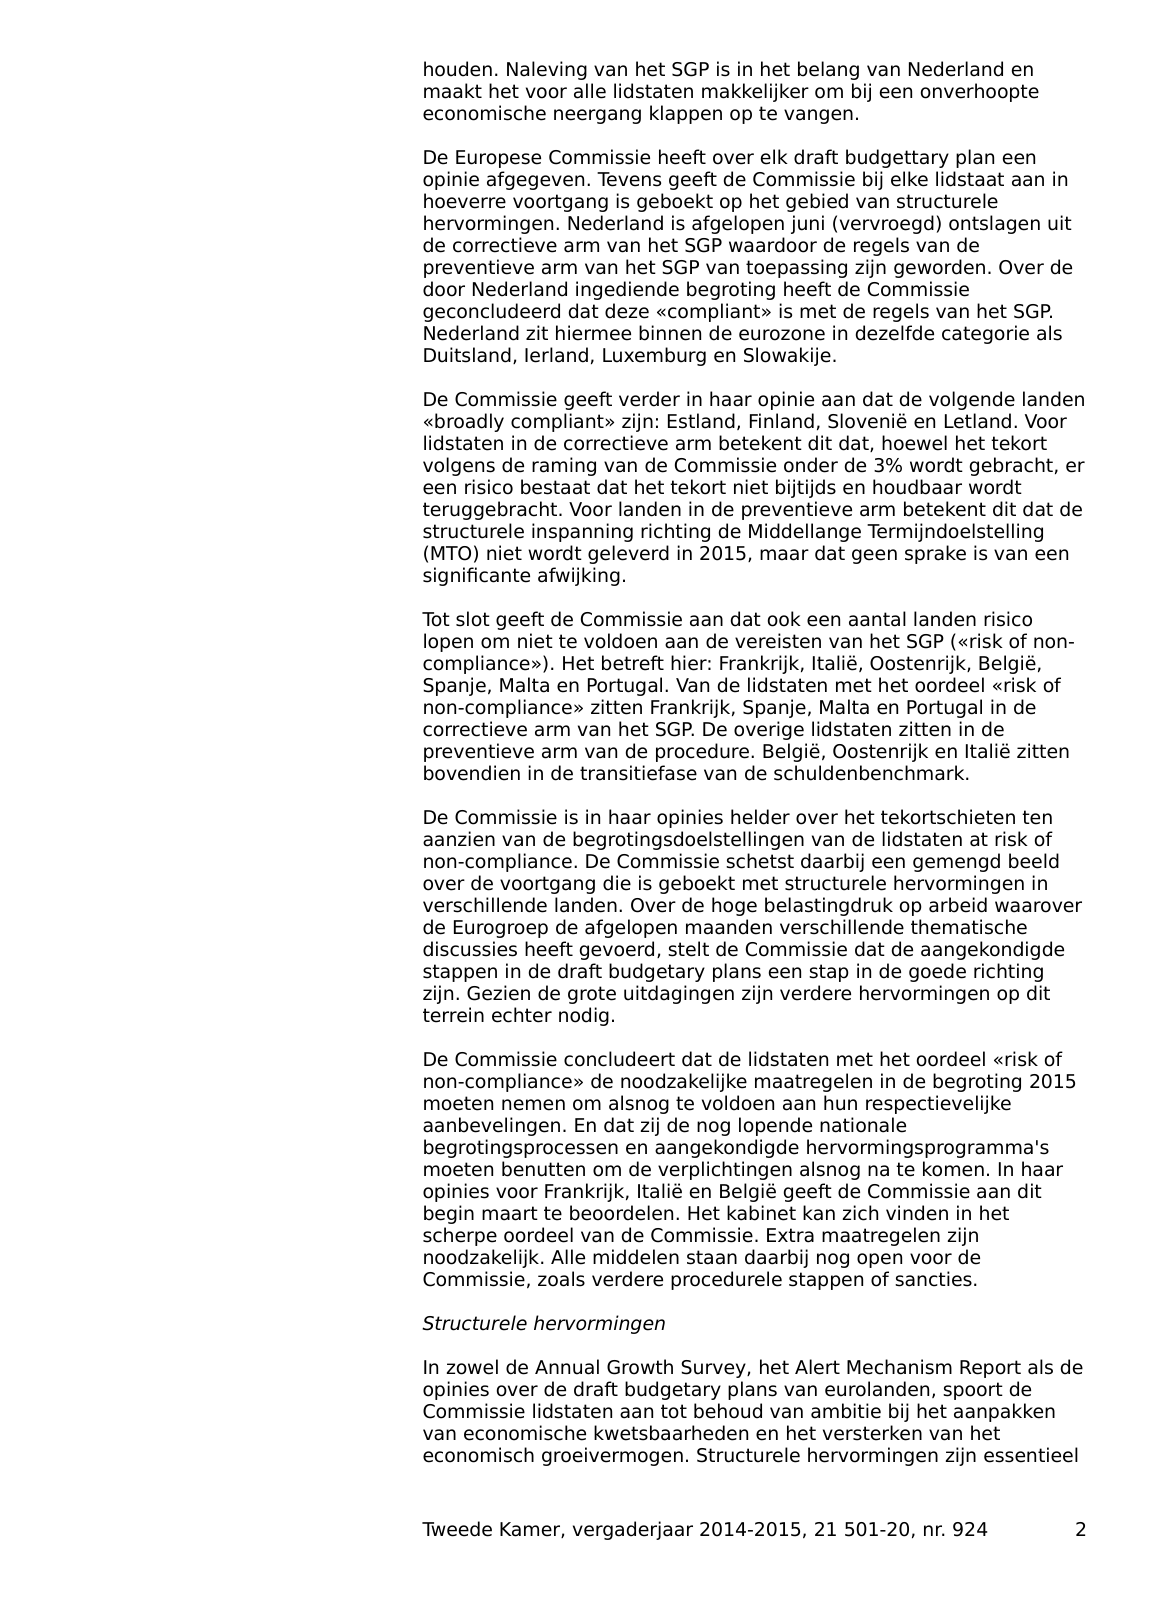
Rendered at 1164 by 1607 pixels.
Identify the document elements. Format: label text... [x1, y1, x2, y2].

text Tot slot geeft de Commissie aan dat ook een aantal landen risico lopen om niet te voldoen aan de vereisten van het SGP («risk of non-compliance»). Het betreft hier: Frankrijk, Italië, Oostenrijk, België, Spanje, Malta en Portugal. Van de lidstaten met het oordeel «risk of non-compliance» zitten Frankrijk, Spanje, Malta en Portugal in de correctieve arm van het SGP. De overige lidstaten zitten in de preventieve arm van de procedure. België, Oostenrijk en Italië zitten bovendien in de transitiefase van de schuldenbenchmark. [422, 609, 1087, 785]
subtitle Structurele hervormingen [422, 1313, 1087, 1335]
text De Commissie is in haar opinies helder over het tekortschieten ten aanzien van de begrotingsdoelstellingen van de lidstaten at risk of non-compliance. De Commissie schetst daarbij een gemengd beeld over de voortgang die is geboekt met structurele hervormingen in verschillende landen. Over de hoge belastingdruk op arbeid waarover de Eurogroep de afgelopen maanden verschillende thematische discussies heeft gevoerd, stelt de Commissie dat de aangekondigde stappen in de draft budgetary plans een stap in de goede richting zijn. Gezien de grote uitdagingen zijn verdere hervormingen op dit terrein echter nodig. [422, 807, 1087, 1027]
text De Europese Commissie heeft over elk draft budgettary plan een opinie afgegeven. Tevens geeft de Commissie bij elke lidstaat aan in hoeverre voortgang is geboekt op het gebied van structurele hervormingen. Nederland is afgelopen juni (vervroegd) ontslagen uit de correctieve arm van het SGP waardoor de regels van de preventieve arm van het SGP van toepassing zijn geworden. Over de door Nederland ingediende begroting heeft de Commissie geconcludeerd dat deze «compliant» is met de regels van het SGP. Nederland zit hiermee binnen de eurozone in dezelfde categorie als Duitsland, Ierland, Luxemburg en Slowakije. [422, 147, 1087, 367]
text De Commissie geeft verder in haar opinie aan dat de volgende landen «broadly compliant» zijn: Estland, Finland, Slovenië en Letland. Voor lidstaten in de correctieve arm betekent dit dat, hoewel het tekort volgens de raming van de Commissie onder de 3% wordt gebracht, er een risico bestaat dat het tekort niet bijtijds en houdbaar wordt teruggebracht. Voor landen in de preventieve arm betekent dit dat de structurele inspanning richting de Middellange Termijndoelstelling (MTO) niet wordt geleverd in 2015, maar dat geen sprake is van een significante afwijking. [422, 389, 1087, 587]
text De Commissie concludeert dat de lidstaten met het oordeel «risk of non-compliance» de noodzakelijke maatregelen in de begroting 2015 moeten nemen om alsnog te voldoen aan hun respectievelijke aanbevelingen. En dat zij de nog lopende nationale begrotingsprocessen en aangekondigde hervormingsprogramma's moeten benutten om de verplichtingen alsnog na te komen. In haar opinies voor Frankrijk, Italië en België geeft de Commissie aan dit begin maart te beoordelen. Het kabinet kan zich vinden in het scherpe oordeel van de Commissie. Extra maatregelen zijn noodzakelijk. Alle middelen staan daarbij nog open voor de Commissie, zoals verdere procedurele stappen of sancties. [422, 1049, 1087, 1291]
text houden. Naleving van het SGP is in het belang van Nederland en maakt het voor alle lidstaten makkelijker om bij een onverhoopte economische neergang klappen op te vangen. [422, 59, 1087, 125]
text In zowel de Annual Growth Survey, het Alert Mechanism Report als de opinies over de draft budgetary plans van eurolanden, spoort de Commissie lidstaten aan tot behoud van ambitie bij het aanpakken van economische kwetsbaarheden en het versterken van het economisch groeivermogen. Structurele hervormingen zijn essentieel [422, 1357, 1087, 1467]
